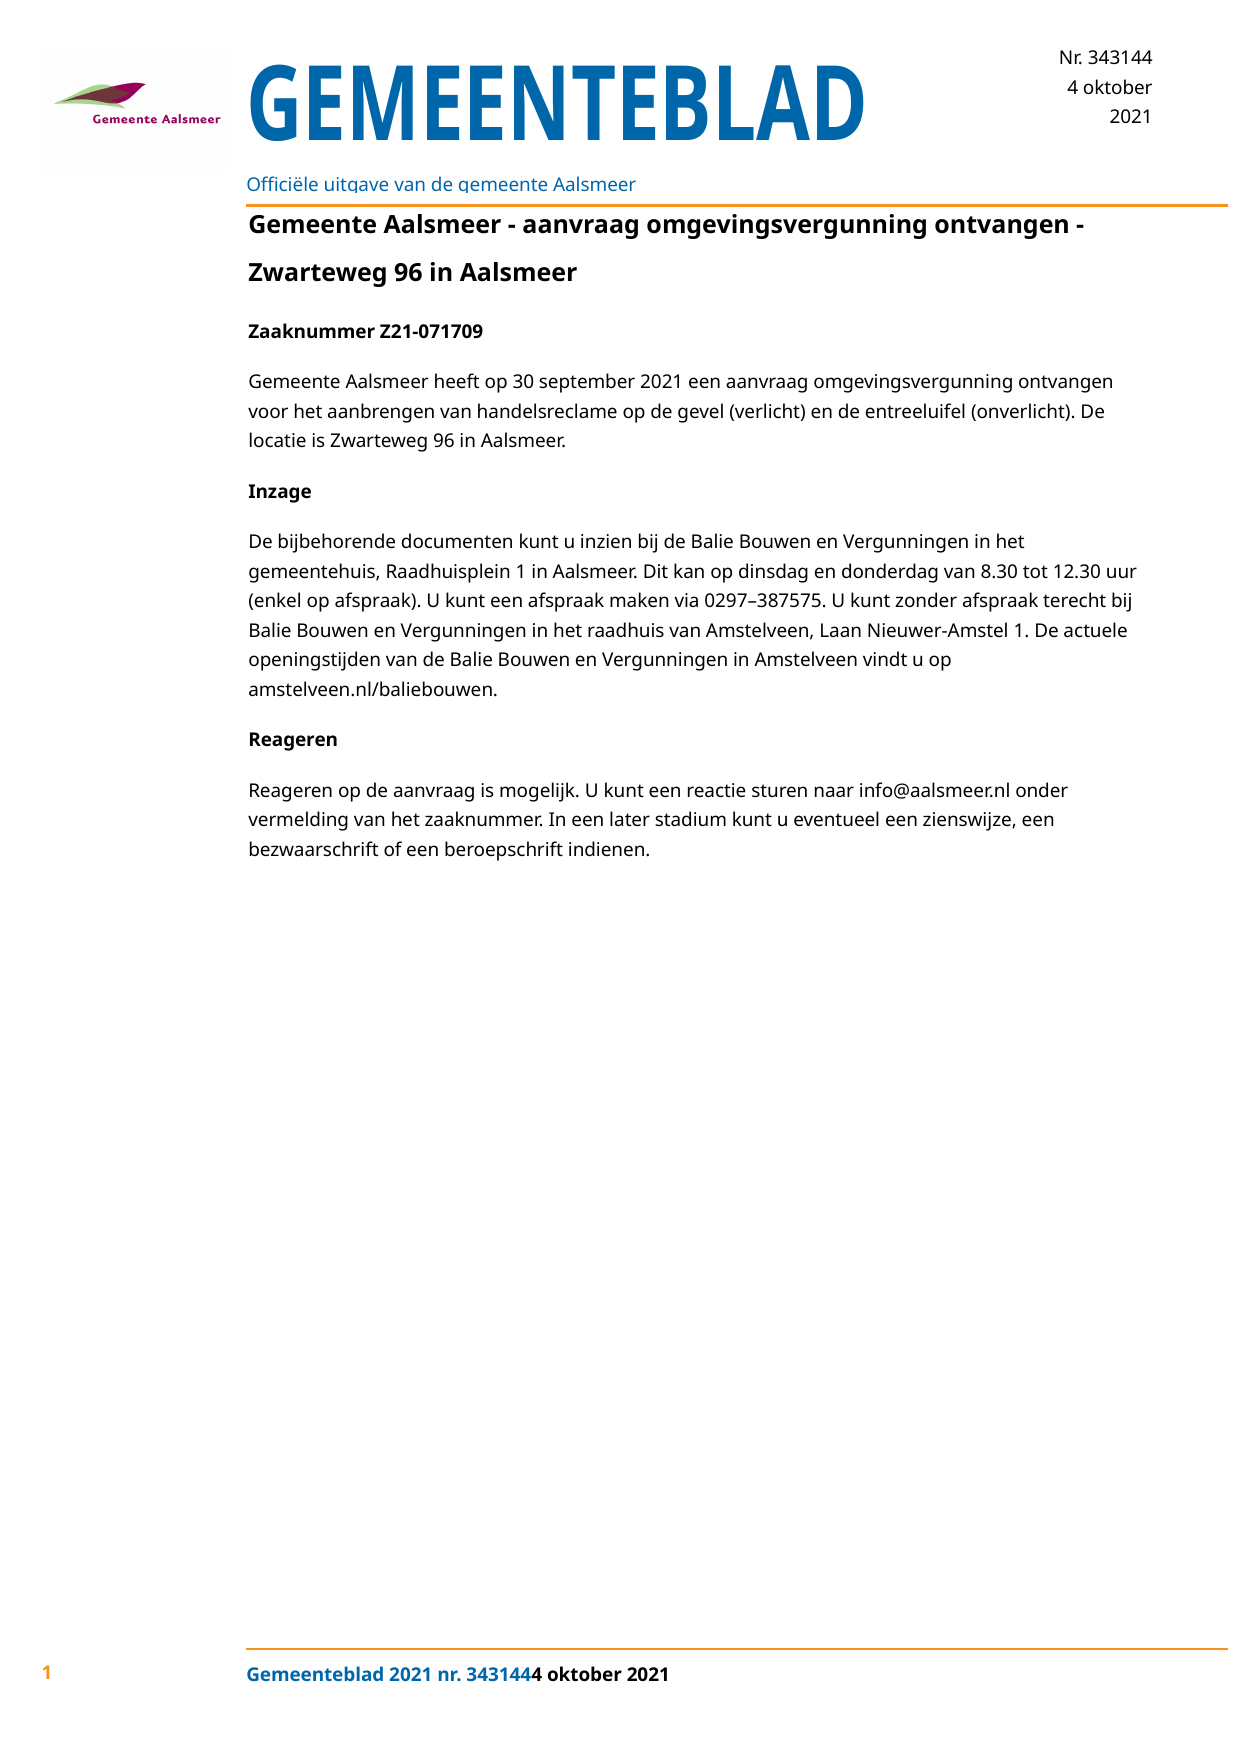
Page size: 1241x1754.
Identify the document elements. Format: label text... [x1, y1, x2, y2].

text Zaaknummer Z21-071709 [248, 318, 1152, 344]
text Reageren [248, 727, 1152, 752]
text De bijbehorende documenten kunt u inzien bij de Balie Bouwen en Vergunningen in het gemeentehuis, Raadhuisplein 1 in Aalsmeer. Dit kan op dinsdag en donderdag van 8.30 tot 12.30 uur (enkel op afspraak). U kunt een afspraak maken via 0297–387575. U kunt zonder afspraak terecht bij Balie Bouwen en Vergunningen in het raadhuis van Amstelveen, Laan Nieuwer-Amstel 1. De actuele openingstijden van de Balie Bouwen en Vergunningen in Amstelveen vindt u op amstelveen.nl/baliebouwen. [248, 528, 1152, 702]
text Reageren op de aanvraag is mogelijk. U kunt een reactie sturen naar info@aalsmeer.nl onder vermelding van het zaaknummer. In een later stadium kunt u eventueel een zienswijze, een bezwaarschrift of een beroepschrift indienen. [248, 777, 1152, 862]
text Gemeente Aalsmeer - aanvraag omgevingsvergunning ontvangen - Zwarteweg 96 in Aalsmeer [248, 207, 1152, 288]
picture [41, 47, 231, 172]
text Inzage [248, 478, 1152, 504]
text Gemeente Aalsmeer heeft op 30 september 2021 een aanvraag omgevingsvergunning ontvangen voor het aanbrengen van handelsreclame op de gevel (verlicht) en de entreeluifel (onverlicht). De locatie is Zwarteweg 96 in Aalsmeer. [248, 368, 1152, 453]
